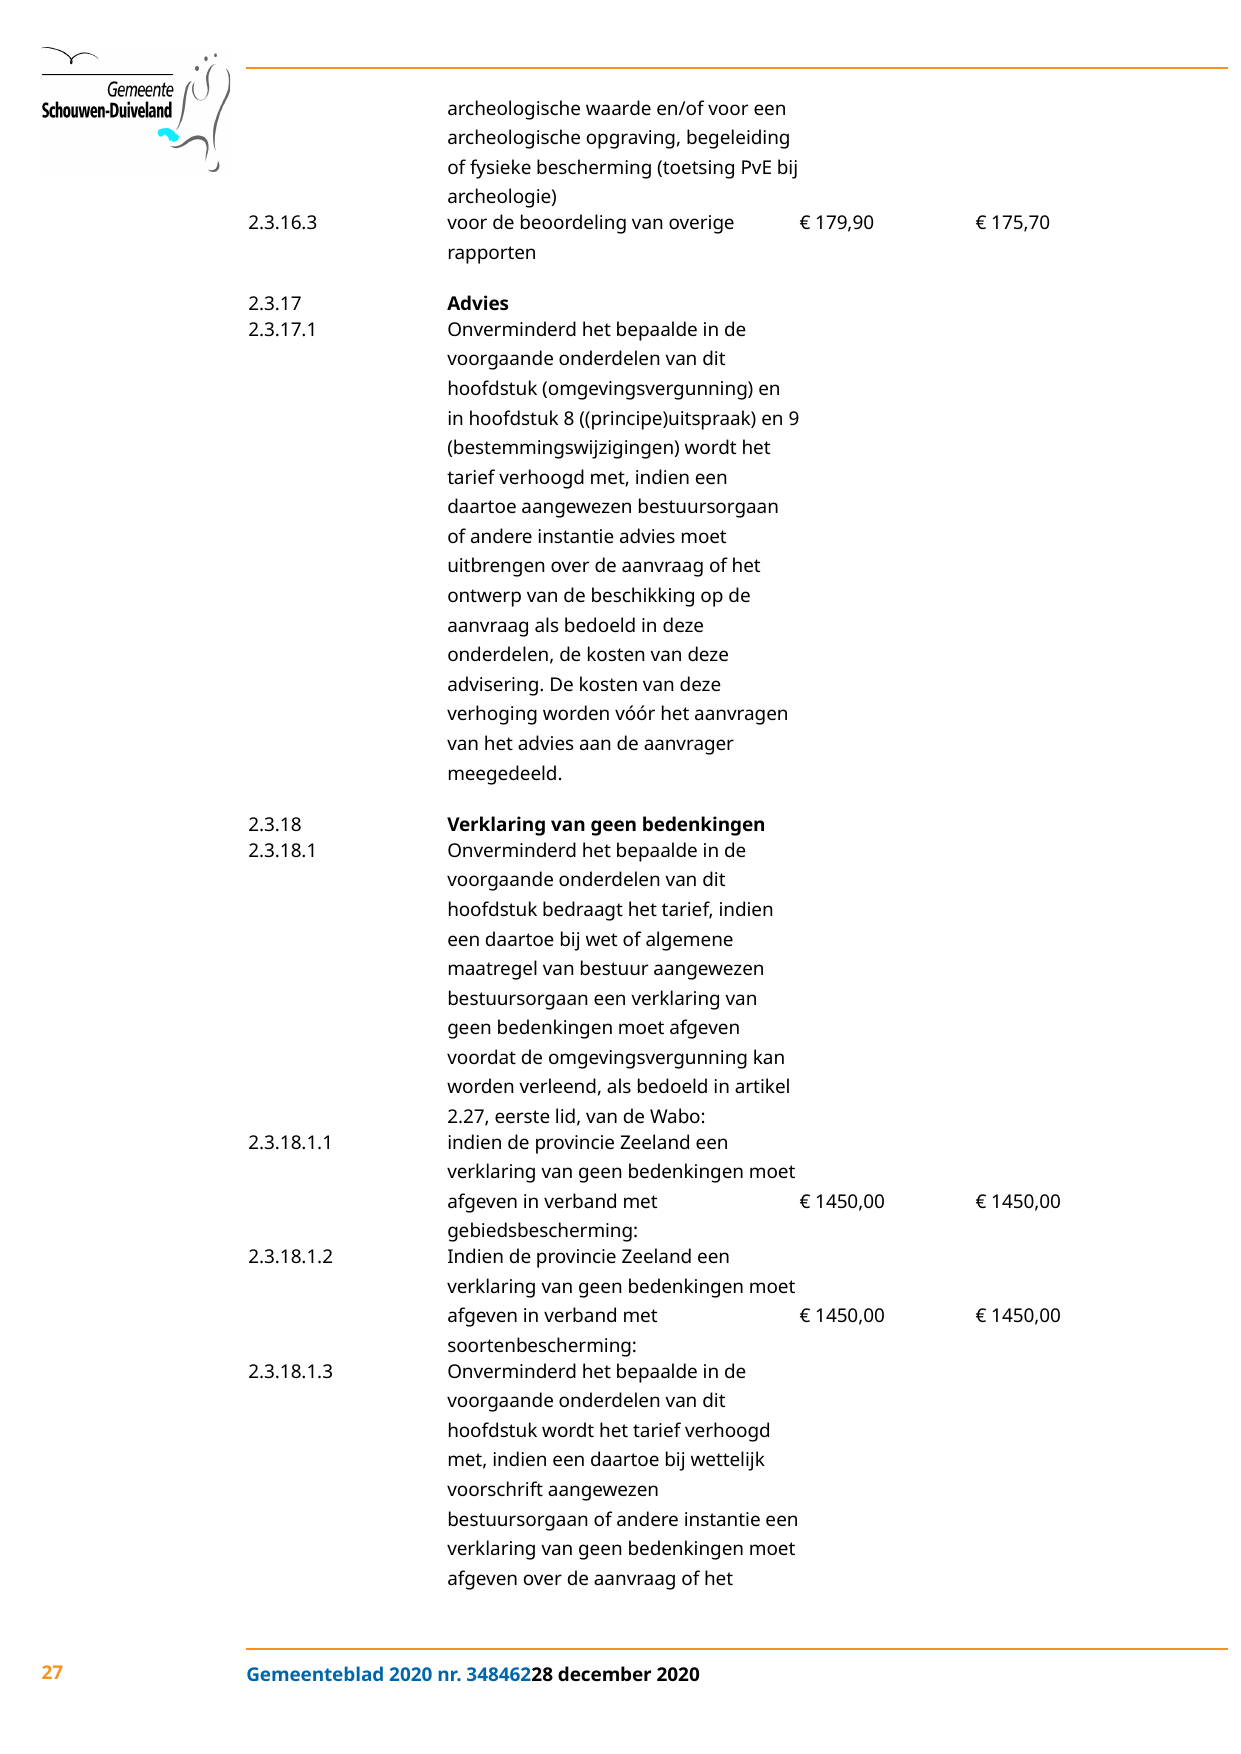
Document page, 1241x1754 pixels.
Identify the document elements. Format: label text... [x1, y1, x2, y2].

table_cell € 175,70 [975, 209, 1152, 264]
table_cell 2.3.18.1.2 [248, 1244, 447, 1358]
table_cell [799, 290, 975, 316]
table_cell € 179,90 [799, 209, 975, 264]
table_cell 2.3.18.1.1 [248, 1129, 447, 1243]
table_cell [799, 837, 975, 1129]
table_cell [975, 316, 1152, 786]
table_cell 2.3.18 [248, 811, 447, 837]
table_cell [248, 265, 447, 290]
table_cell [799, 316, 975, 786]
table_cell indien de provincie Zeeland een verklaring van geen bedenkingen moet afgeven in verband met gebiedsbescherming: [447, 1129, 799, 1243]
table_cell 2.3.17 [248, 290, 447, 316]
table_cell 2.3.16.3 [248, 209, 447, 264]
table_cell Onverminderd het bepaalde in de voorgaande onderdelen van dit hoofdstuk bedraagt het tarief, indien een daartoe bij wet of algemene maatregel van bestuur aangewezen bestuursorgaan een verklaring van geen bedenkingen moet afgeven voordat de omgevingsvergunning kan worden verleend, als bedoeld in artikel 2.27, eerste lid, van de Wabo: [447, 837, 799, 1129]
table_cell [975, 265, 1152, 290]
table_cell [799, 95, 975, 209]
table_cell Indien de provincie Zeeland een verklaring van geen bedenkingen moet afgeven in verband met soortenbescherming: [447, 1244, 799, 1358]
table_cell [447, 786, 799, 811]
table_cell archeologische waarde en/of voor een archeologische opgraving, begeleiding of fysieke bescherming (toetsing PvE bij archeologie) [447, 95, 799, 209]
table_cell [975, 786, 1152, 811]
table_cell 2.3.18.1.3 [248, 1358, 447, 1591]
table_cell voor de beoordeling van overige rapporten [447, 209, 799, 264]
table_cell € 1450,00 [975, 1244, 1152, 1358]
table_cell [447, 265, 799, 290]
table_cell [799, 811, 975, 837]
table_cell 2.3.17.1 [248, 316, 447, 786]
table_cell [799, 1358, 975, 1591]
table_cell 2.3.18.1 [248, 837, 447, 1129]
picture [41, 47, 231, 172]
table_cell [975, 1358, 1152, 1591]
table_cell [799, 786, 975, 811]
table_cell € 1450,00 [799, 1244, 975, 1358]
table_cell [975, 811, 1152, 837]
table_cell € 1450,00 [975, 1129, 1152, 1243]
table_cell [248, 95, 447, 209]
table_cell [975, 290, 1152, 316]
table_cell Onverminderd het bepaalde in de voorgaande onderdelen van dit hoofdstuk (omgevingsvergunning) en in hoofdstuk 8 ((principe)uitspraak) en 9 (bestemmingswijzigingen) wordt het tarief verhoogd met, indien een daartoe aangewezen bestuursorgaan of andere instantie advies moet uitbrengen over de aanvraag of het ontwerp van de beschikking op de aanvraag als bedoeld in deze onderdelen, de kosten van deze advisering. De kosten van deze verhoging worden vóór het aanvragen van het advies aan de aanvrager meegedeeld. [447, 316, 799, 786]
table_cell [975, 837, 1152, 1129]
table_cell € 1450,00 [799, 1129, 975, 1243]
table_cell Advies [447, 290, 799, 316]
table_cell [975, 95, 1152, 209]
table_cell Verklaring van geen bedenkingen [447, 811, 799, 837]
table_cell [799, 265, 975, 290]
table_cell [248, 786, 447, 811]
table_cell Onverminderd het bepaalde in de voorgaande onderdelen van dit hoofdstuk wordt het tarief verhoogd met, indien een daartoe bij wettelijk voorschrift aangewezen bestuursorgaan of andere instantie een verklaring van geen bedenkingen moet afgeven over de aanvraag of het [447, 1358, 799, 1591]
